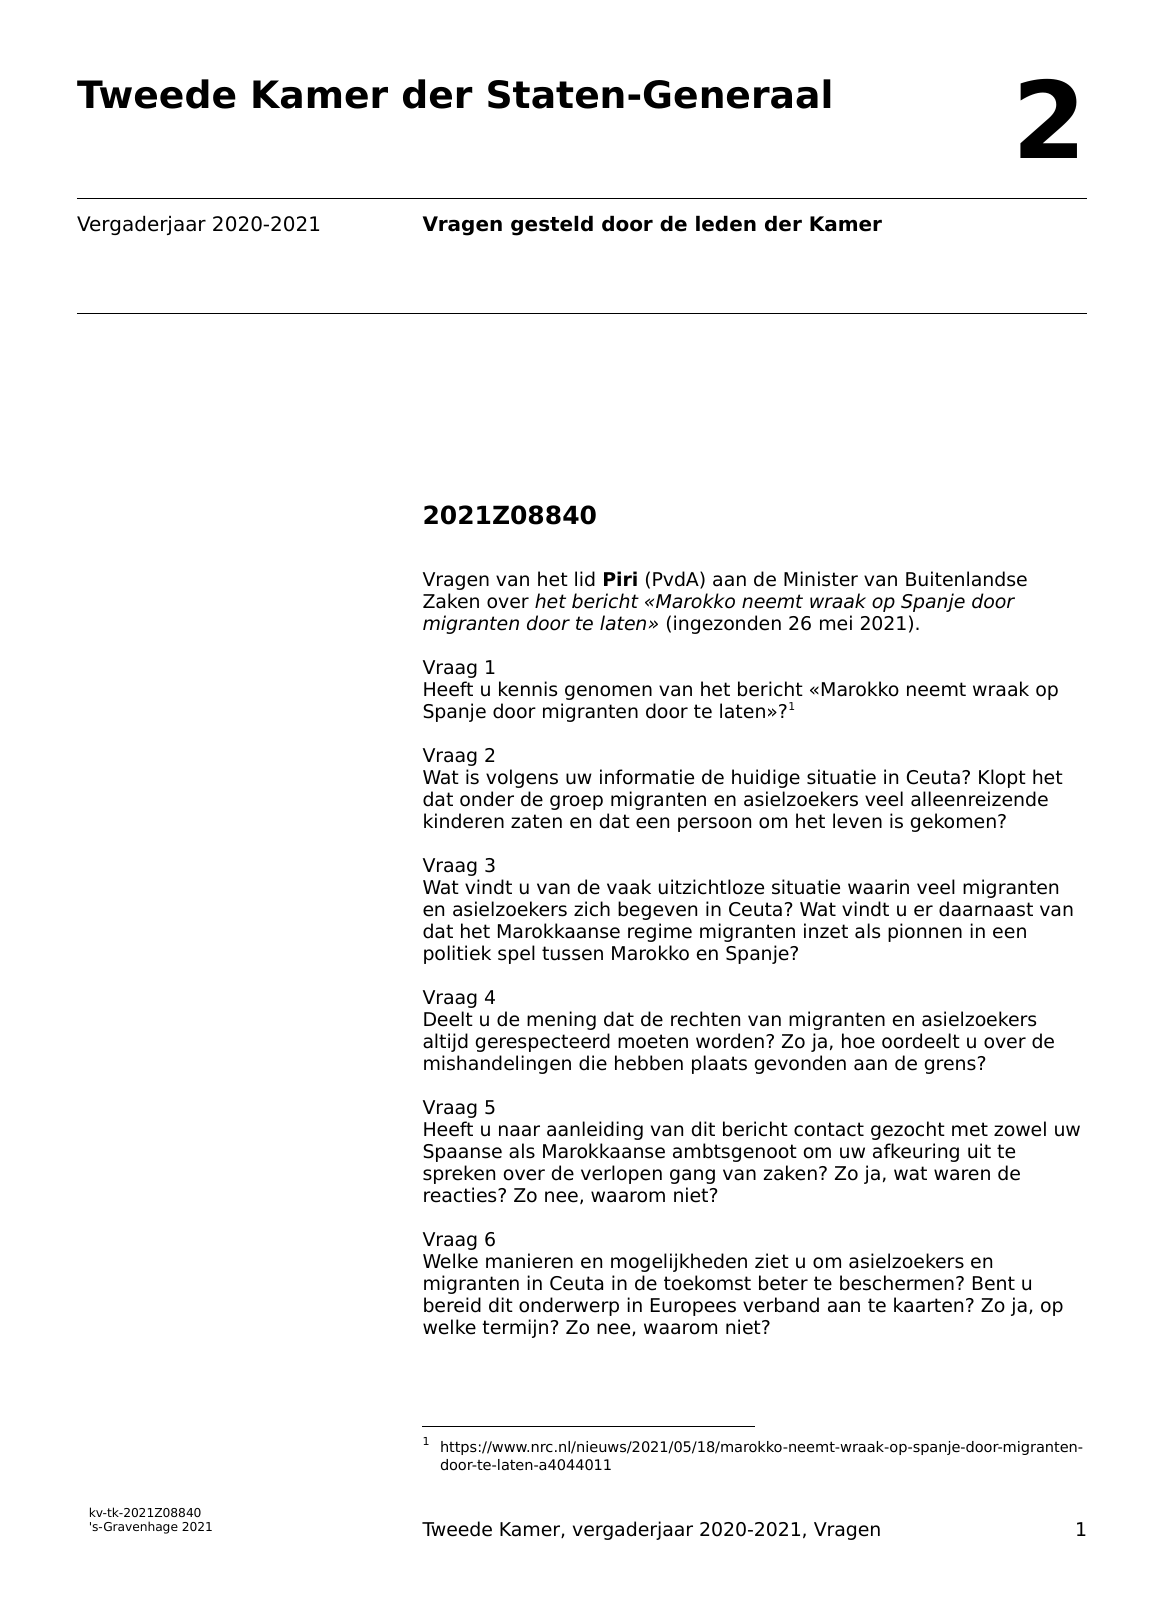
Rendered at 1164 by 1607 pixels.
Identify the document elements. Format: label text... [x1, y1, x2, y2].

table_header Tweede Kamer der Staten-Generaal [77, 59, 886, 198]
text Heeft u kennis genomen van het bericht «Marokko neemt wraak op Spanje door migranten door te laten»? [422, 679, 1087, 723]
text kv-tk-2021Z08840 [88, 1506, 323, 1520]
text Wat is volgens uw informatie de huidige situatie in Ceuta? Klopt het dat onder de groep migranten en asielzoekers veel alleenreizende kinderen zaten en dat een persoon om het leven is gekomen? [422, 767, 1087, 833]
table_header 2 [886, 59, 1087, 198]
text Vragen van het lid Piri (PvdA) aan de Minister van Buitenlandse Zaken over het bericht «Marokko neemt wraak op Spanje door migranten door te laten» (ingezonden 26 mei 2021). [422, 569, 1087, 635]
text Vraag 1 [422, 657, 1087, 679]
table_cell Vergaderjaar 2020-2021 [77, 199, 422, 313]
text Heeft u naar aanleiding van dit bericht contact gezocht met zowel uw Spaanse als Marokkaanse ambtsgenoot om uw afkeuring uit te spreken over de verlopen gang van zaken? Zo ja, wat waren de reacties? Zo nee, waarom niet? [422, 1119, 1087, 1207]
text 's-Gravenhage 2021 [88, 1520, 323, 1534]
text Vraag 3 [422, 855, 1087, 877]
text 2021Z08840 [422, 501, 1087, 531]
table_cell Vragen gesteld door de leden der Kamer [422, 199, 1087, 313]
text Welke manieren en mogelijkheden ziet u om asielzoekers en migranten in Ceuta in de toekomst beter te beschermen? Bent u bereid dit onderwerp in Europees verband aan te kaarten? Zo ja, op welke termijn? Zo nee, waarom niet? [422, 1251, 1087, 1339]
text https://www.nrc.nl/nieuws/2021/05/18/marokko-neemt-wraak-op-spanje-door-migranten-door-te-laten-a4044011 [422, 1435, 1087, 1474]
text Vraag 5 [422, 1097, 1087, 1119]
text Wat vindt u van de vaak uitzichtloze situatie waarin veel migranten en asielzoekers zich begeven in Ceuta? Wat vindt u er daarnaast van dat het Marokkaanse regime migranten inzet als pionnen in een politiek spel tussen Marokko en Spanje? [422, 877, 1087, 965]
text Deelt u de mening dat de rechten van migranten en asielzoekers altijd gerespecteerd moeten worden? Zo ja, hoe oordeelt u over de mishandelingen die hebben plaats gevonden aan de grens? [422, 1009, 1087, 1075]
text Vraag 2 [422, 745, 1087, 767]
text Vraag 4 [422, 987, 1087, 1009]
text Vraag 6 [422, 1229, 1087, 1251]
